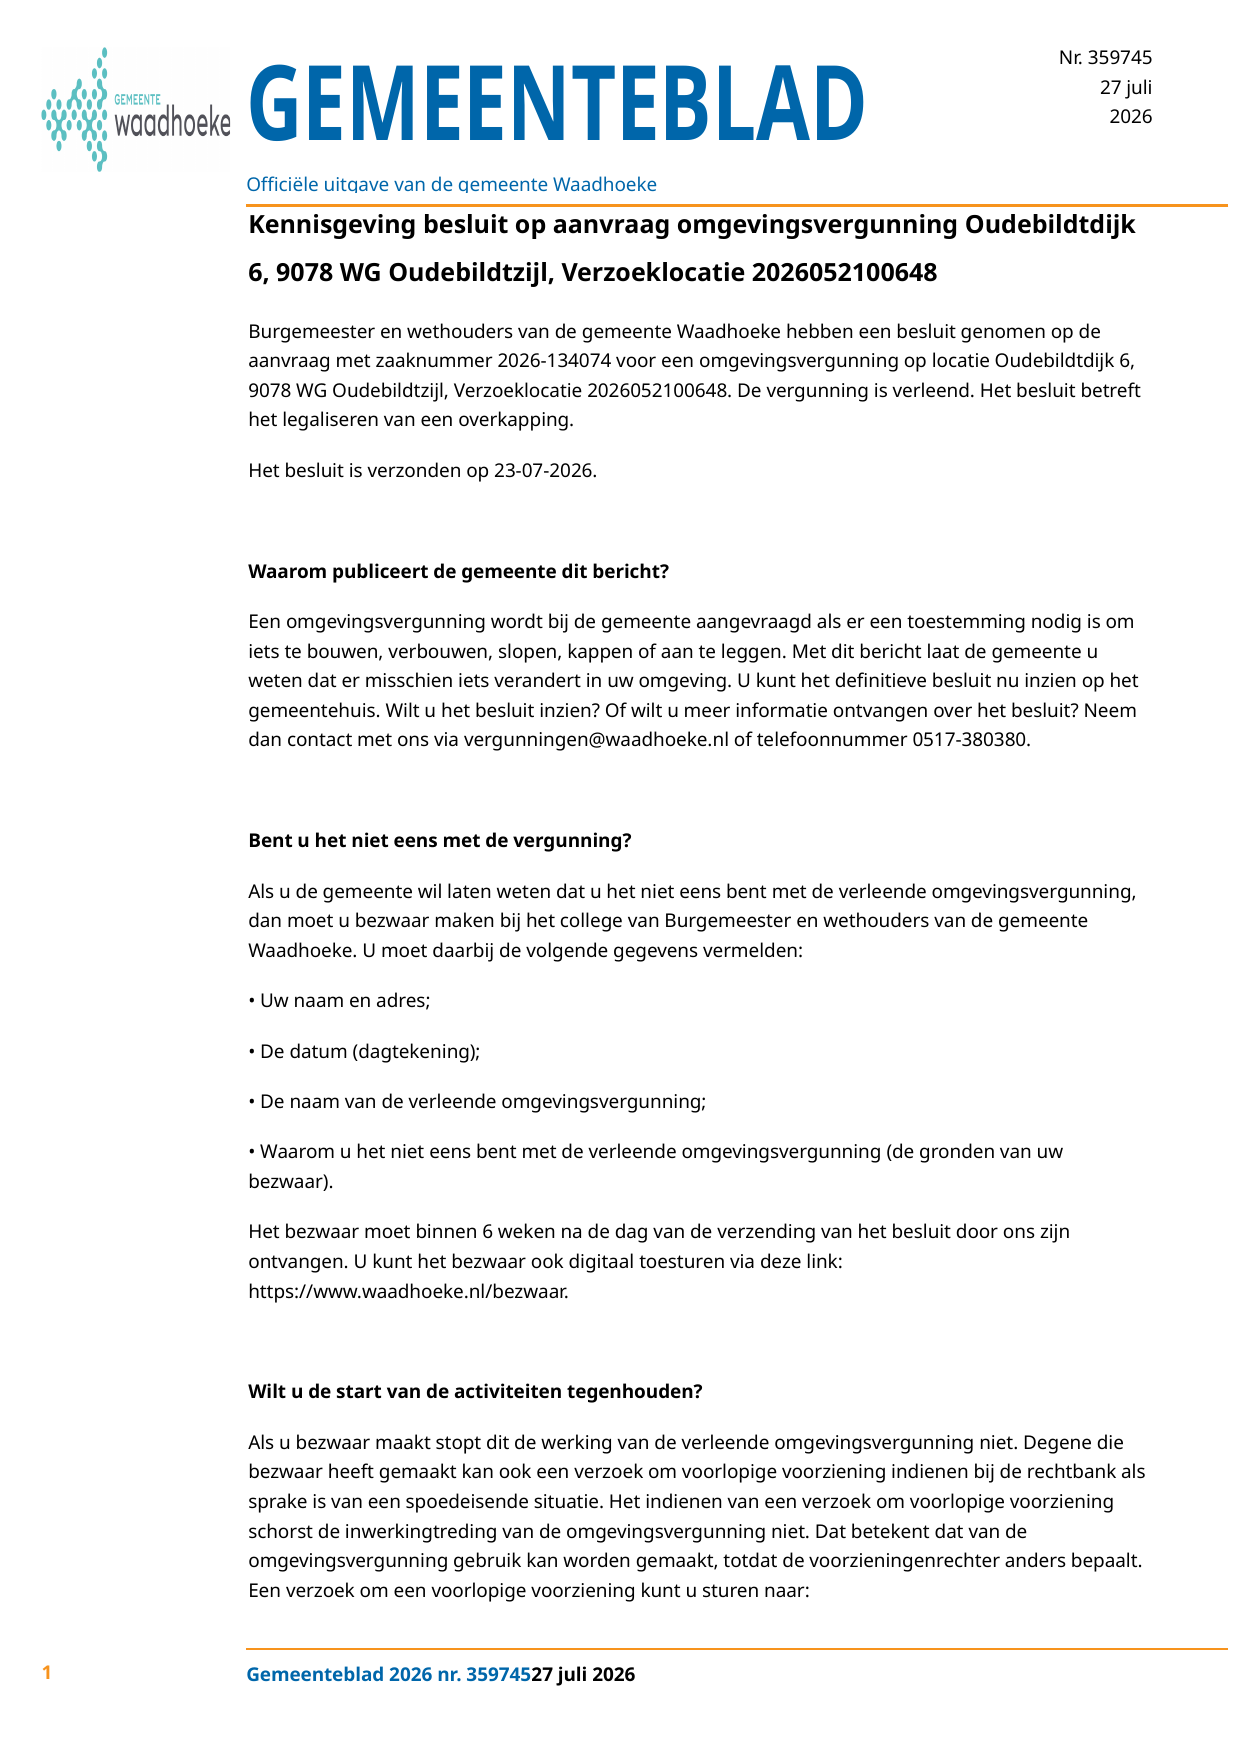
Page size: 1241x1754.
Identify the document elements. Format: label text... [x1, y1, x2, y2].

text • De naam van de verleende omgevingsvergunning; [248, 1088, 1152, 1114]
text Burgemeester en wethouders van de gemeente Waadhoeke hebben een besluit genomen op de aanvraag met zaaknummer 2026-134074 voor een omgevingsvergunning op locatie Oudebildtdijk 6, 9078 WG Oudebildtzijl, Verzoeklocatie 2026052100648. De vergunning is verleend. Het besluit betreft het legaliseren van een overkapping. [248, 318, 1152, 432]
text Een omgevingsvergunning wordt bij de gemeente aangevraagd als er een toestemming nodig is om iets te bouwen, verbouwen, slopen, kappen of aan te leggen. Met dit bericht laat de gemeente u weten dat er misschien iets verandert in uw omgeving. U kunt het definitieve besluit nu inzien op het gemeentehuis. Wilt u het besluit inzien? Of wilt u meer informatie ontvangen over het besluit? Neem dan contact met ons via vergunningen@waadhoeke.nl of telefoonnummer 0517-380380. [248, 608, 1152, 752]
text Als u de gemeente wil laten weten dat u het niet eens bent met de verleende omgevingsvergunning, dan moet u bezwaar maken bij het college van Burgemeester en wethouders van de gemeente Waadhoeke. U moet daarbij de volgende gegevens vermelden: [248, 878, 1152, 963]
text Het bezwaar moet binnen 6 weken na de dag van de verzending van het besluit door ons zijn ontvangen. U kunt het bezwaar ook digitaal toesturen via deze link: https://www.waadhoeke.nl/bezwaar. [248, 1219, 1152, 1304]
text • Uw naam en adres; [248, 987, 1152, 1013]
text • De datum (dagtekening); [248, 1038, 1152, 1064]
text Het besluit is verzonden op 23-07-2026. [248, 457, 1152, 483]
text Bent u het niet eens met de vergunning? [248, 827, 1152, 853]
picture [41, 47, 231, 172]
text Waarom publiceert de gemeente dit bericht? [248, 558, 1152, 584]
text • Waarom u het niet eens bent met de verleende omgevingsvergunning (de gronden van uw bezwaar). [248, 1139, 1152, 1194]
text Als u bezwaar maakt stopt dit de werking van de verleende omgevingsvergunning niet. Degene die bezwaar heeft gemaakt kan ook een verzoek om voorlopige voorziening indienen bij de rechtbank als sprake is van een spoedeisende situatie. Het indienen van een verzoek om voorlopige voorziening schorst de inwerkingtreding van de omgevingsvergunning niet. Dat betekent dat van de omgevingsvergunning gebruik kan worden gemaakt, totdat de voorzieningenrechter anders bepaalt. Een verzoek om een voorlopige voorziening kunt u sturen naar: [248, 1429, 1152, 1603]
text Kennisgeving besluit op aanvraag omgevingsvergunning Oudebildtdijk 6, 9078 WG Oudebildtzijl, Verzoeklocatie 2026052100648 [248, 207, 1152, 288]
text Wilt u de start van de activiteiten tegenhouden? [248, 1379, 1152, 1404]
